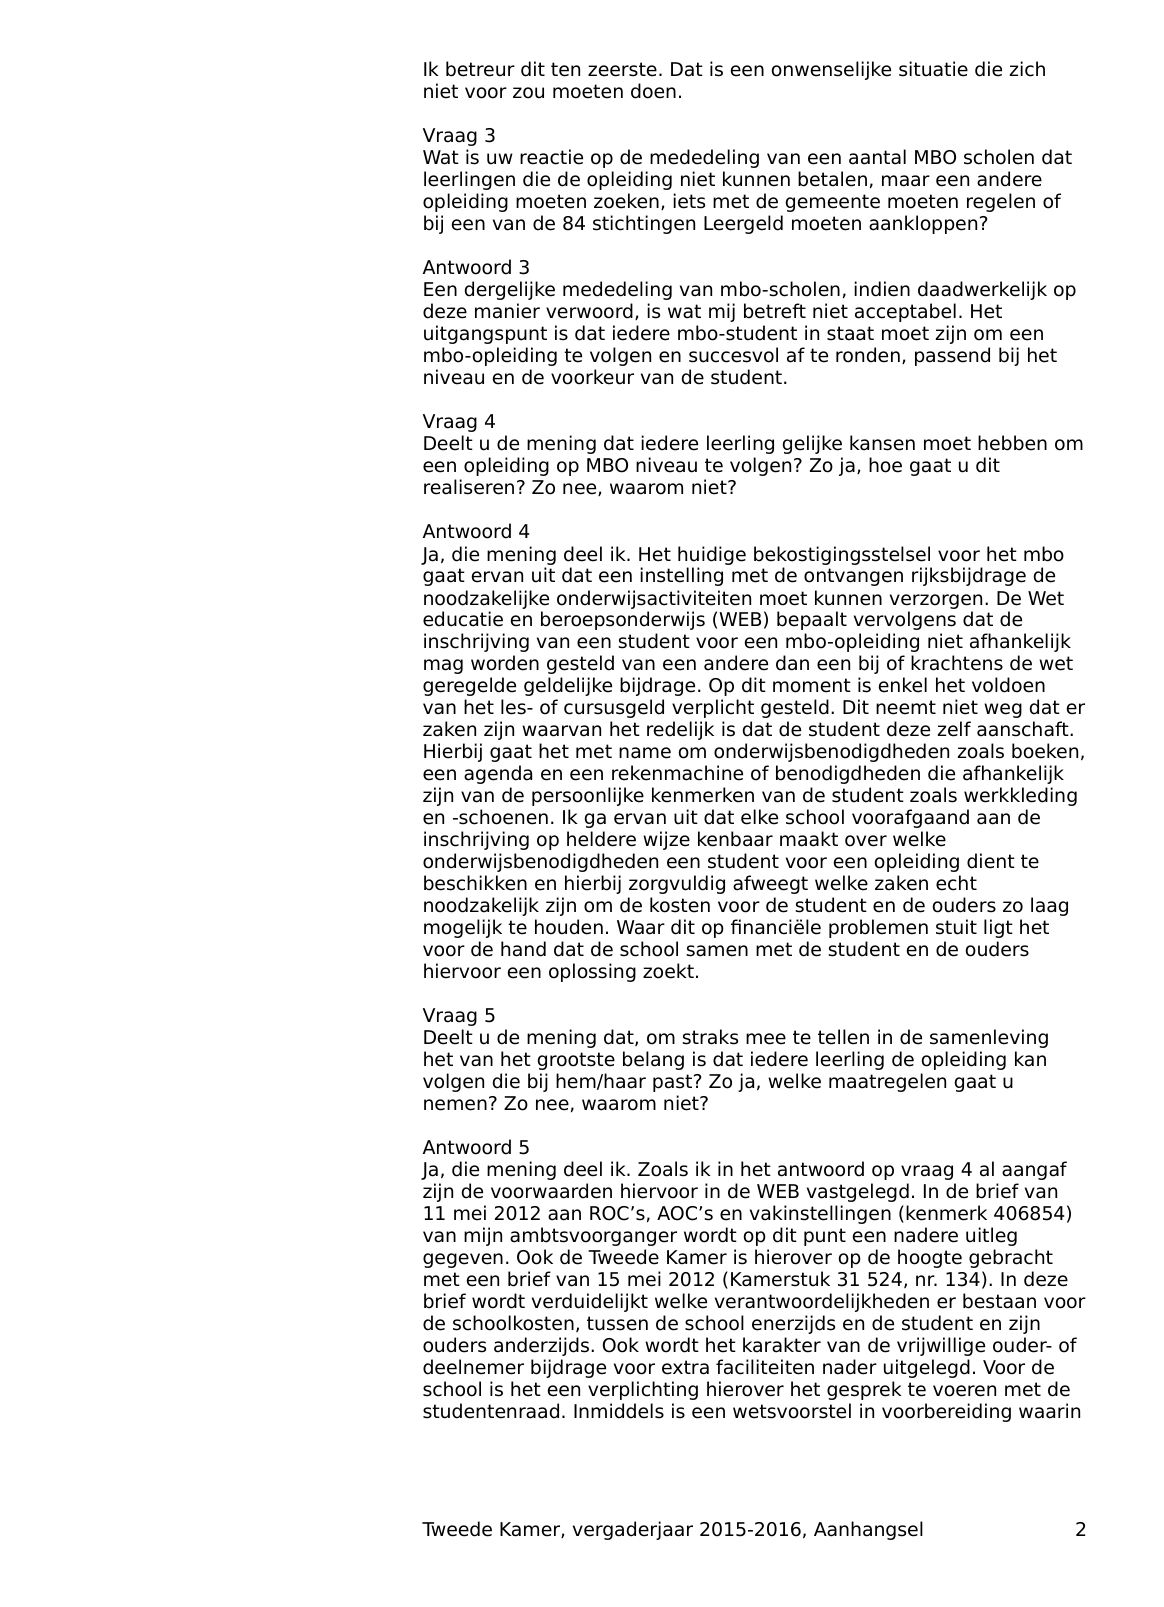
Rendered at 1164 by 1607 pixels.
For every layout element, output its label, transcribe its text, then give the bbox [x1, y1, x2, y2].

text Ja, die mening deel ik. Het huidige bekostigingsstelsel voor het mbo gaat ervan uit dat een instelling met de ontvangen rijksbijdrage de noodzakelijke onderwijsactiviteiten moet kunnen verzorgen. De Wet educatie en beroepsonderwijs (WEB) bepaalt vervolgens dat de inschrijving van een student voor een mbo-opleiding niet afhankelijk mag worden gesteld van een andere dan een bij of krachtens de wet geregelde geldelijke bijdrage. Op dit moment is enkel het voldoen van het les- of cursusgeld verplicht gesteld. Dit neemt niet weg dat er zaken zijn waarvan het redelijk is dat de student deze zelf aanschaft. Hierbij gaat het met name om onderwijsbenodigdheden zoals boeken, een agenda en een rekenmachine of benodigdheden die afhankelijk zijn van de persoonlijke kenmerken van de student zoals werkkleding en -schoenen. Ik ga ervan uit dat elke school voorafgaand aan de inschrijving op heldere wijze kenbaar maakt over welke onderwijsbenodigdheden een student voor een opleiding dient te beschikken en hierbij zorgvuldig afweegt welke zaken echt noodzakelijk zijn om de kosten voor de student en de ouders zo laag mogelijk te houden. Waar dit op financiële problemen stuit ligt het voor de hand dat de school samen met de student en de ouders hiervoor een oplossing zoekt. [422, 543, 1087, 983]
text Een dergelijke mededeling van mbo-scholen, indien daadwerkelijk op deze manier verwoord, is wat mij betreft niet acceptabel. Het uitgangspunt is dat iedere mbo-student in staat moet zijn om een mbo-opleiding te volgen en succesvol af te ronden, passend bij het niveau en de voorkeur van de student. [422, 279, 1087, 389]
text Deelt u de mening dat, om straks mee te tellen in de samenleving het van het grootste belang is dat iedere leerling de opleiding kan volgen die bij hem/haar past? Zo ja, welke maatregelen gaat u nemen? Zo nee, waarom niet? [422, 1027, 1087, 1115]
text Antwoord 5 [422, 1137, 1087, 1159]
text Antwoord 3 [422, 257, 1087, 279]
text Vraag 3 [422, 125, 1087, 147]
text Antwoord 4 [422, 521, 1087, 543]
text Wat is uw reactie op de mededeling van een aantal MBO scholen dat leerlingen die de opleiding niet kunnen betalen, maar een andere opleiding moeten zoeken, iets met de gemeente moeten regelen of bij een van de 84 stichtingen Leergeld moeten aankloppen? [422, 147, 1087, 235]
text Ja, die mening deel ik. Zoals ik in het antwoord op vraag 4 al aangaf zijn de voorwaarden hiervoor in de WEB vastgelegd. In de brief van 11 mei 2012 aan ROC’s, AOC’s en vakinstellingen (kenmerk 406854) van mijn ambtsvoorganger wordt op dit punt een nadere uitleg gegeven. Ook de Tweede Kamer is hierover op de hoogte gebracht met een brief van 15 mei 2012 (Kamerstuk 31 524, nr. 134). In deze brief wordt verduidelijkt welke verantwoordelijkheden er bestaan voor de schoolkosten, tussen de school enerzijds en de student en zijn ouders anderzijds. Ook wordt het karakter van de vrijwillige ouder- of deelnemer bijdrage voor extra faciliteiten nader uitgelegd. Voor de school is het een verplichting hierover het gesprek te voeren met de studentenraad. Inmiddels is een wetsvoorstel in voorbereiding waarin [422, 1159, 1087, 1423]
text Vraag 4 [422, 411, 1087, 433]
text Ik betreur dit ten zeerste. Dat is een onwenselijke situatie die zich niet voor zou moeten doen. [422, 59, 1087, 103]
text Deelt u de mening dat iedere leerling gelijke kansen moet hebben om een opleiding op MBO niveau te volgen? Zo ja, hoe gaat u dit realiseren? Zo nee, waarom niet? [422, 433, 1087, 499]
text Vraag 5 [422, 1005, 1087, 1027]
